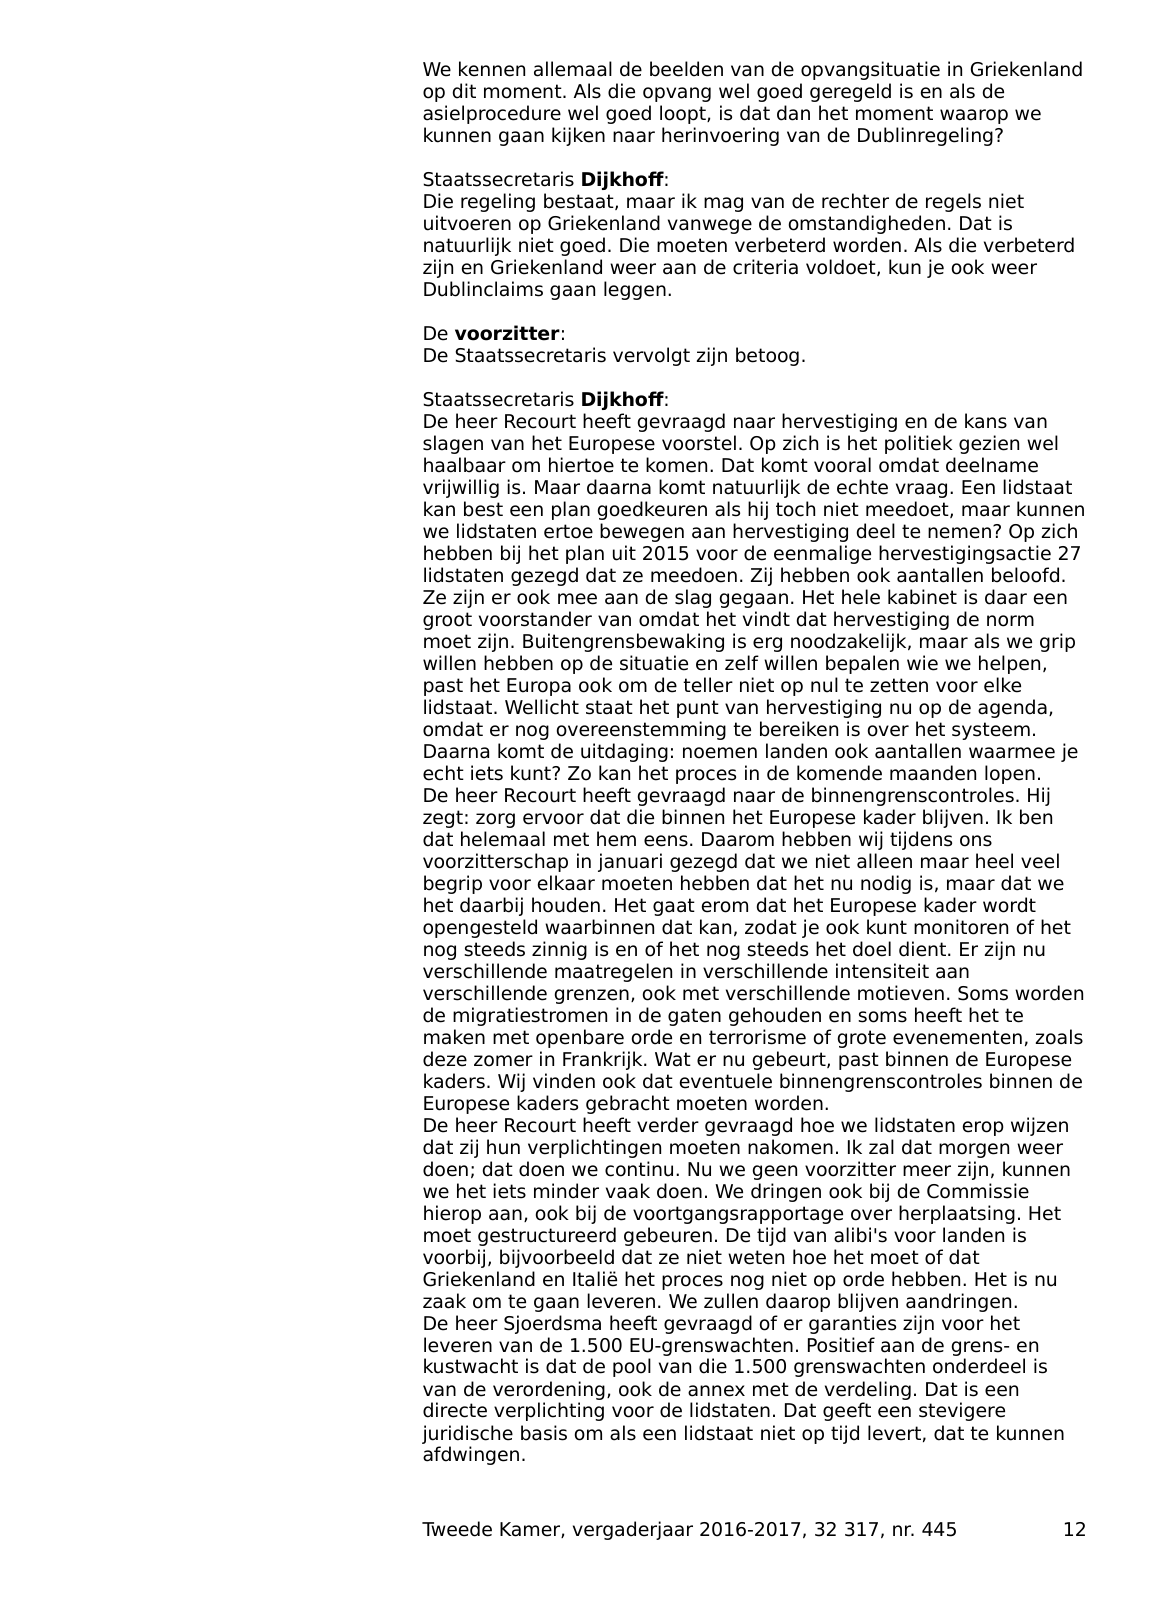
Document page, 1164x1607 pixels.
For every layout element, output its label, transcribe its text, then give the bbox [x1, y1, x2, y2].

text De Staatssecretaris vervolgt zijn betoog. [422, 345, 1087, 367]
text De heer Recourt heeft verder gevraagd hoe we lidstaten erop wijzen dat zij hun verplichtingen moeten nakomen. Ik zal dat morgen weer doen; dat doen we continu. Nu we geen voorzitter meer zijn, kunnen we het iets minder vaak doen. We dringen ook bij de Commissie hierop aan, ook bij de voortgangsrapportage over herplaatsing. Het moet gestructureerd gebeuren. De tijd van alibi's voor landen is voorbij, bijvoorbeeld dat ze niet weten hoe het moet of dat Griekenland en Italië het proces nog niet op orde hebben. Het is nu zaak om te gaan leveren. We zullen daarop blijven aandringen. [422, 1115, 1087, 1312]
text De voorzitter: [422, 323, 1087, 345]
text De heer Sjoerdsma heeft gevraagd of er garanties zijn voor het leveren van de 1.500 EU-grenswachten. Positief aan de grens- en kustwacht is dat de pool van die 1.500 grenswachten onderdeel is van de verordening, ook de annex met de verdeling. Dat is een directe verplichting voor de lidstaten. Dat geeft een stevigere juridische basis om als een lidstaat niet op tijd levert, dat te kunnen afdwingen. [422, 1312, 1087, 1466]
text We kennen allemaal de beelden van de opvangsituatie in Griekenland op dit moment. Als die opvang wel goed geregeld is en als de asielprocedure wel goed loopt, is dat dan het moment waarop we kunnen gaan kijken naar herinvoering van de Dublinregeling? [422, 59, 1087, 147]
text De heer Recourt heeft gevraagd naar de binnengrenscontroles. Hij zegt: zorg ervoor dat die binnen het Europese kader blijven. Ik ben dat helemaal met hem eens. Daarom hebben wij tijdens ons voorzitterschap in januari gezegd dat we niet alleen maar heel veel begrip voor elkaar moeten hebben dat het nu nodig is, maar dat we het daarbij houden. Het gaat erom dat het Europese kader wordt opengesteld waarbinnen dat kan, zodat je ook kunt monitoren of het nog steeds zinnig is en of het nog steeds het doel dient. Er zijn nu verschillende maatregelen in verschillende intensiteit aan verschillende grenzen, ook met verschillende motieven. Soms worden de migratiestromen in de gaten gehouden en soms heeft het te maken met openbare orde en terrorisme of grote evenementen, zoals deze zomer in Frankrijk. Wat er nu gebeurt, past binnen de Europese kaders. Wij vinden ook dat eventuele binnengrenscontroles binnen de Europese kaders gebracht moeten worden. [422, 785, 1087, 1115]
text De heer Recourt heeft gevraagd naar hervestiging en de kans van slagen van het Europese voorstel. Op zich is het politiek gezien wel haalbaar om hiertoe te komen. Dat komt vooral omdat deelname vrijwillig is. Maar daarna komt natuurlijk de echte vraag. Een lidstaat kan best een plan goedkeuren als hij toch niet meedoet, maar kunnen we lidstaten ertoe bewegen aan hervestiging deel te nemen? Op zich hebben bij het plan uit 2015 voor de eenmalige hervestigingsactie 27 lidstaten gezegd dat ze meedoen. Zij hebben ook aantallen beloofd. Ze zijn er ook mee aan de slag gegaan. Het hele kabinet is daar een groot voorstander van omdat het vindt dat hervestiging de norm moet zijn. Buitengrensbewaking is erg noodzakelijk, maar als we grip willen hebben op de situatie en zelf willen bepalen wie we helpen, past het Europa ook om de teller niet op nul te zetten voor elke lidstaat. Wellicht staat het punt van hervestiging nu op de agenda, omdat er nog overeenstemming te bereiken is over het systeem. Daarna komt de uitdaging: noemen landen ook aantallen waarmee je echt iets kunt? Zo kan het proces in de komende maanden lopen. [422, 411, 1087, 785]
text Staatssecretaris Dijkhoff: [422, 389, 1087, 411]
text Staatssecretaris Dijkhoff: [422, 169, 1087, 191]
text Die regeling bestaat, maar ik mag van de rechter de regels niet uitvoeren op Griekenland vanwege de omstandigheden. Dat is natuurlijk niet goed. Die moeten verbeterd worden. Als die verbeterd zijn en Griekenland weer aan de criteria voldoet, kun je ook weer Dublinclaims gaan leggen. [422, 191, 1087, 301]
